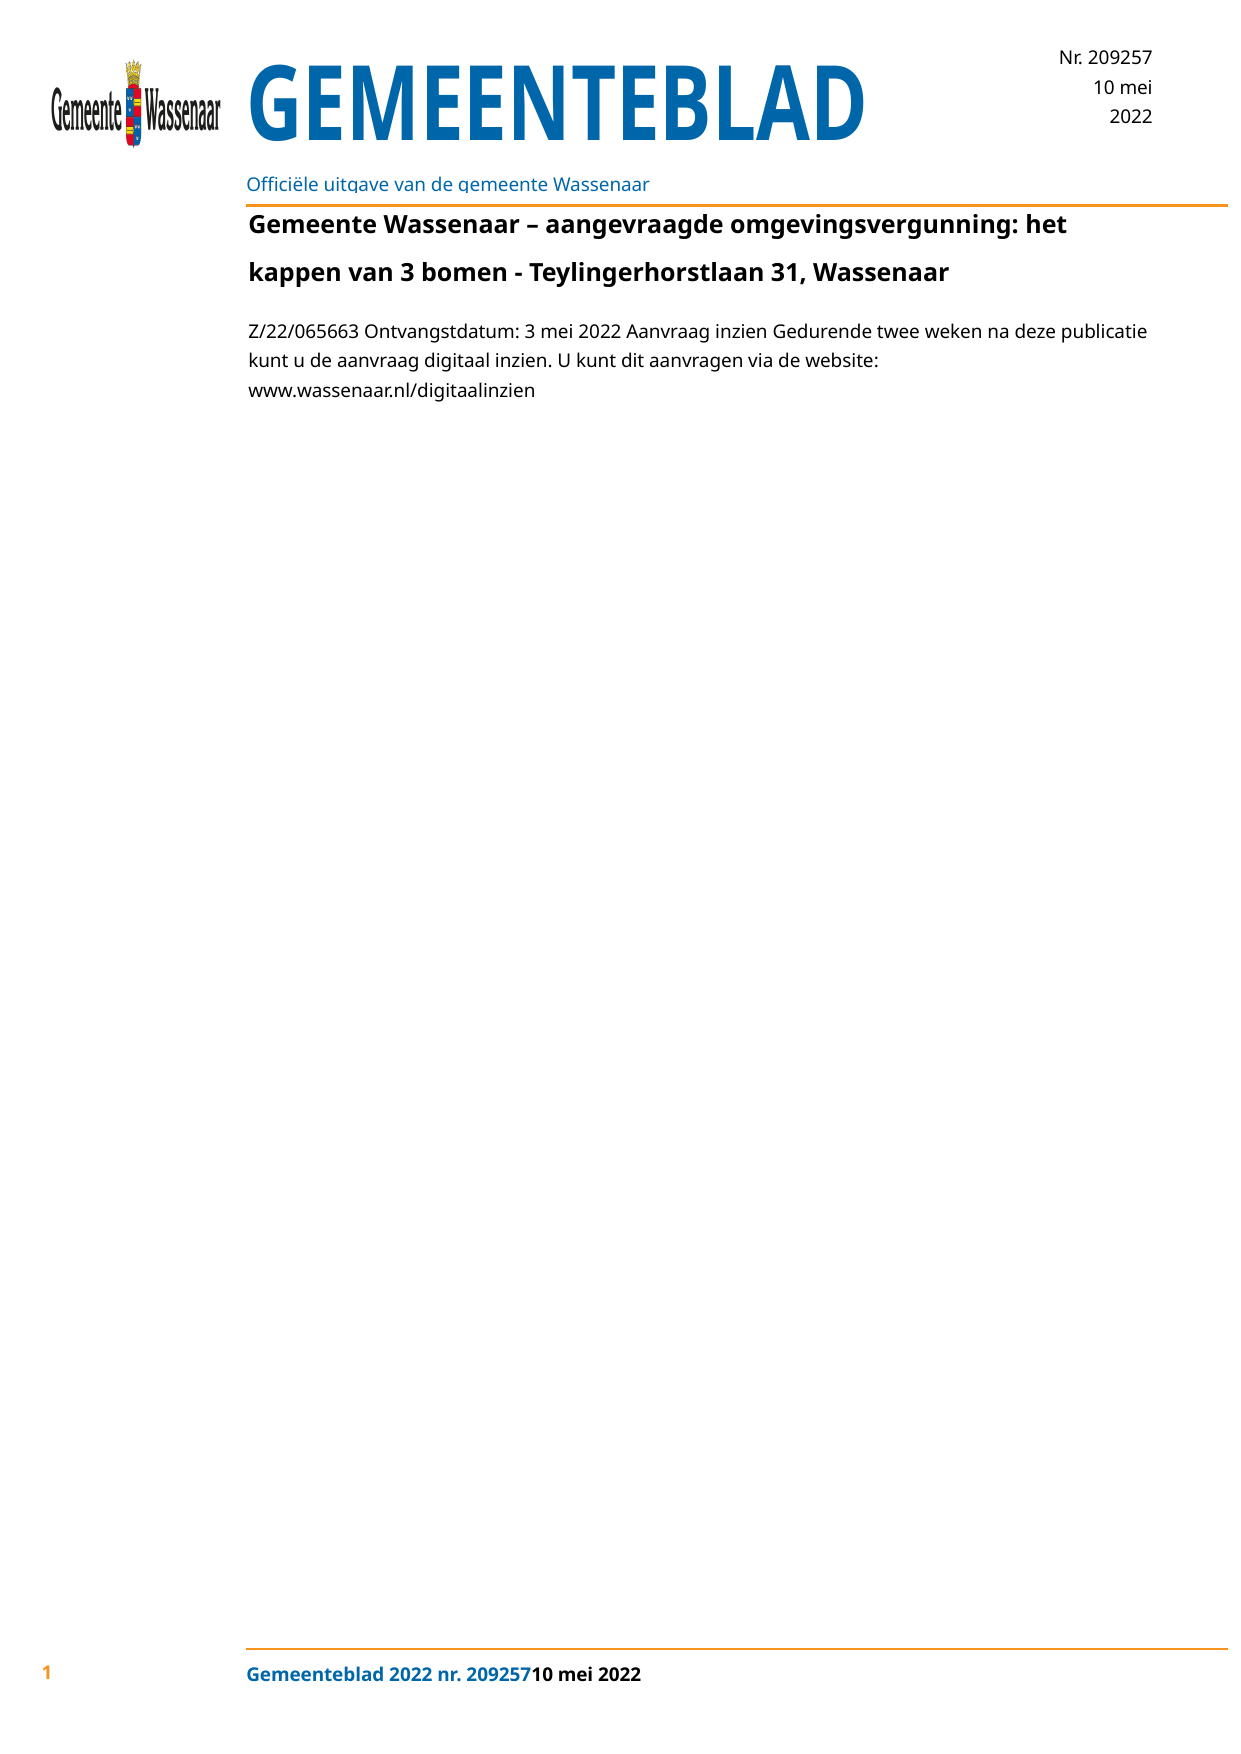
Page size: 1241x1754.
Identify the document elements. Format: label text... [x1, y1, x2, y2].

picture [41, 47, 231, 172]
text Gemeente Wassenaar – aangevraagde omgevingsvergunning: het kappen van 3 bomen - Teylingerhorstlaan 31, Wassenaar [248, 207, 1152, 288]
text Z/22/065663 Ontvangstdatum: 3 mei 2022 Aanvraag inzien Gedurende twee weken na deze publicatie kunt u de aanvraag digitaal inzien. U kunt dit aanvragen via de website: www.wassenaar.nl/digitaalinzien [248, 318, 1152, 403]
